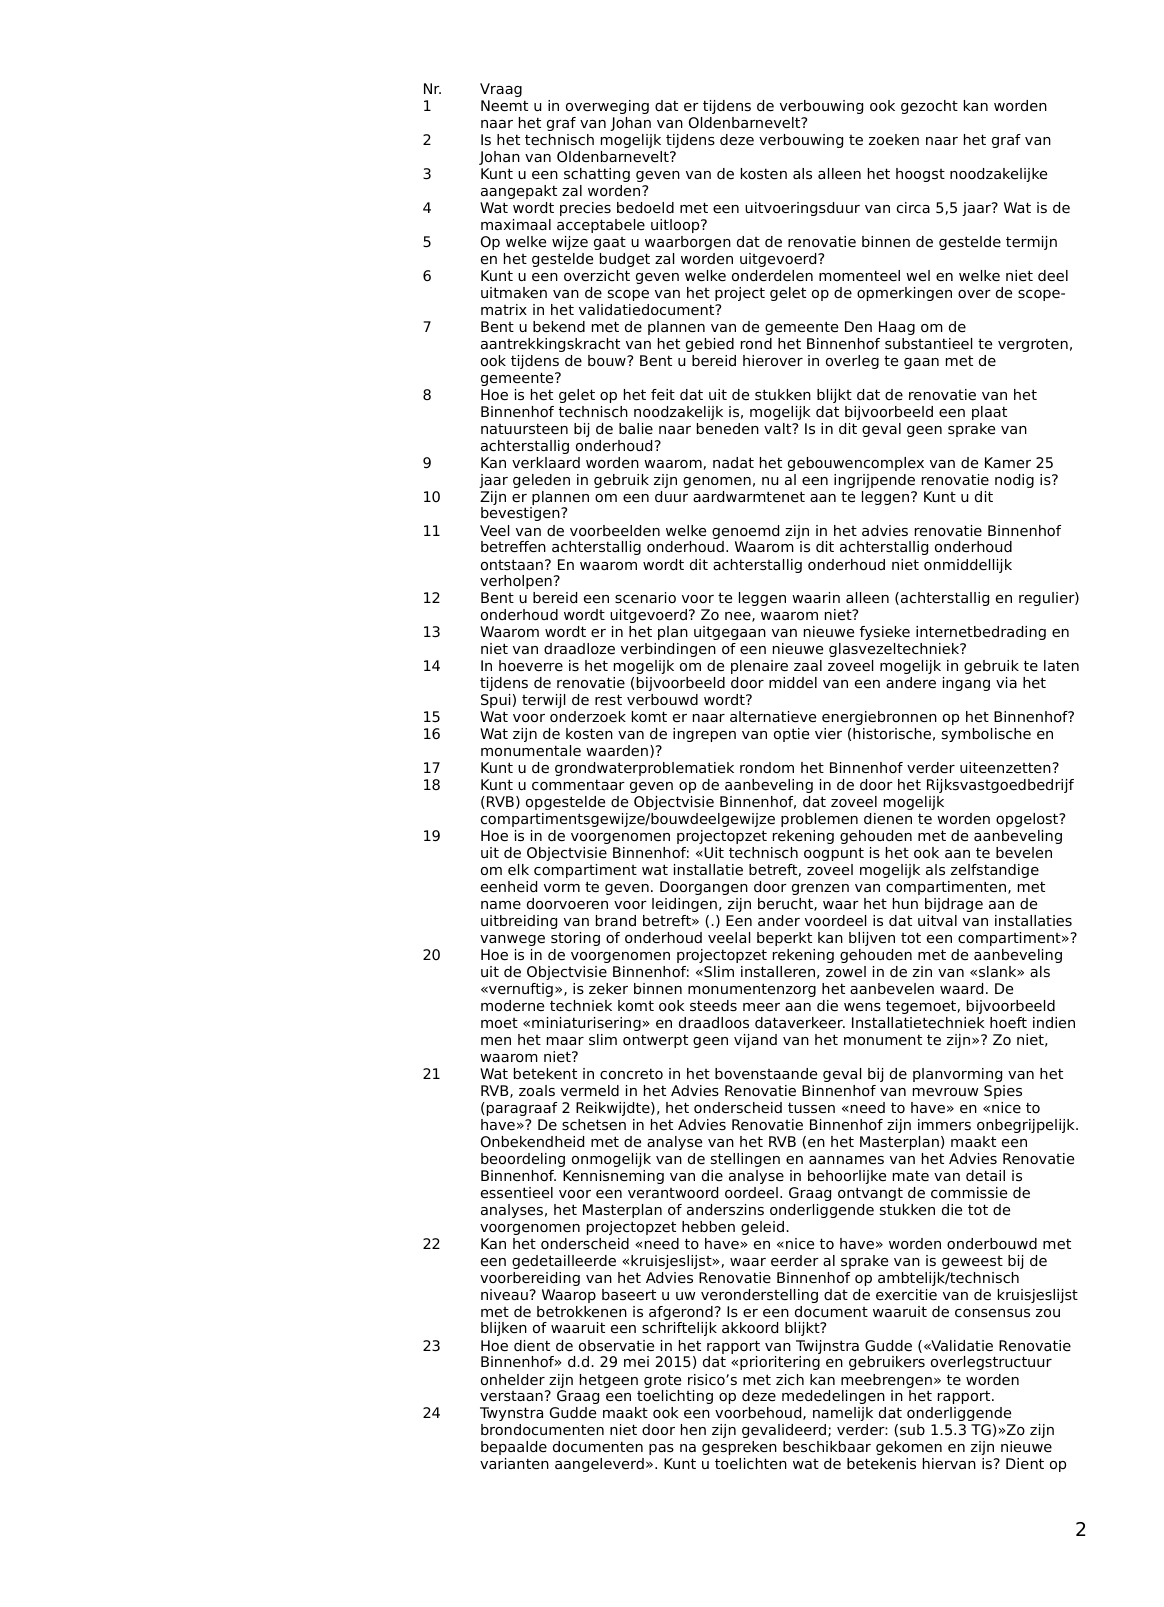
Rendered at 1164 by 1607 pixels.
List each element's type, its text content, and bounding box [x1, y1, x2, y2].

table_cell Kunt u een schatting geven van de kosten als alleen het hoogst noodzakelijke aangepakt zal worden? [474, 166, 1087, 200]
table_cell 10 [422, 489, 474, 522]
table_header Nr. [422, 81, 474, 98]
table_cell Op welke wijze gaat u waarborgen dat de renovatie binnen de gestelde termijn en het gestelde budget zal worden uitgevoerd? [474, 234, 1087, 268]
table_cell 15 [422, 709, 474, 726]
table_cell 18 [422, 777, 474, 828]
table_cell 5 [422, 234, 474, 268]
table_cell Wat voor onderzoek komt er naar alternatieve energiebronnen op het Binnenhof? [474, 709, 1087, 726]
table_cell Kan verklaard worden waarom, nadat het gebouwencomplex van de Kamer 25 jaar geleden in gebruik zijn genomen, nu al een ingrijpende renovatie nodig is? [474, 455, 1087, 488]
table_cell 8 [422, 387, 474, 454]
table_cell Hoe is in de voorgenomen projectopzet rekening gehouden met de aanbeveling uit de Objectvisie Binnenhof: «Uit technisch oogpunt is het ook aan te bevelen om elk compartiment wat installatie betreft, zoveel mogelijk als zelfstandige eenheid vorm te geven. Doorgangen door grenzen van compartimenten, met name doorvoeren voor leidingen, zijn berucht, waar het hun bijdrage aan de uitbreiding van brand betreft» (.) Een ander voordeel is dat uitval van installaties vanwege storing of onderhoud veelal beperkt kan blijven tot een compartiment»? [474, 828, 1087, 947]
table_cell Hoe dient de observatie in het rapport van Twijnstra Gudde («Validatie Renovatie Binnenhof» d.d. 29 mei 2015) dat «prioritering en gebruikers overlegstructuur onhelder zijn hetgeen grote risico’s met zich kan meebrengen» te worden verstaan? Graag een toelichting op deze mededelingen in het rapport. [474, 1338, 1087, 1405]
table_cell 13 [422, 624, 474, 658]
table_cell Is het technisch mogelijk tijdens deze verbouwing te zoeken naar het graf van Johan van Oldenbarnevelt? [474, 132, 1087, 166]
table_cell In hoeverre is het mogelijk om de plenaire zaal zoveel mogelijk in gebruik te laten tijdens de renovatie (bijvoorbeeld door middel van een andere ingang via het Spui) terwijl de rest verbouwd wordt? [474, 658, 1087, 709]
table_header Vraag [474, 81, 1087, 98]
table_cell 24 [422, 1405, 474, 1473]
table_cell 12 [422, 590, 474, 624]
table_cell Zijn er plannen om een duur aardwarmtenet aan te leggen? Kunt u dit bevestigen? [474, 489, 1087, 522]
table_cell Kunt u een overzicht geven welke onderdelen momenteel wel en welke niet deel uitmaken van de scope van het project gelet op de opmerkingen over de scope- matrix in het validatiedocument? [474, 268, 1087, 319]
table_cell Neemt u in overweging dat er tijdens de verbouwing ook gezocht kan worden naar het graf van Johan van Oldenbarnevelt? [474, 98, 1087, 132]
table_cell Kunt u commentaar geven op de aanbeveling in de door het Rijksvastgoedbedrijf (RVB) opgestelde de Objectvisie Binnenhof, dat zoveel mogelijk compartimentsgewijze/bouwdeelgewijze problemen dienen te worden opgelost? [474, 777, 1087, 828]
table_cell 4 [422, 200, 474, 234]
table_cell Bent u bekend met de plannen van de gemeente Den Haag om de aantrekkingskracht van het gebied rond het Binnenhof substantieel te vergroten, ook tijdens de bouw? Bent u bereid hierover in overleg te gaan met de gemeente? [474, 319, 1087, 387]
table_cell Wat betekent in concreto in het bovenstaande geval bij de planvorming van het RVB, zoals vermeld in het Advies Renovatie Binnenhof van mevrouw Spies (paragraaf 2 Reikwijdte), het onderscheid tussen «need to have» en «nice to have»? De schetsen in het Advies Renovatie Binnenhof zijn immers onbegrijpelijk. Onbekendheid met de analyse van het RVB (en het Masterplan) maakt een beoordeling onmogelijk van de stellingen en aannames van het Advies Renovatie Binnenhof. Kennisneming van die analyse in behoorlijke mate van detail is essentieel voor een verantwoord oordeel. Graag ontvangt de commissie de analyses, het Masterplan of anderszins onderliggende stukken die tot de voorgenomen projectopzet hebben geleid. [474, 1066, 1087, 1236]
table_cell Hoe is in de voorgenomen projectopzet rekening gehouden met de aanbeveling uit de Objectvisie Binnenhof: «Slim installeren, zowel in de zin van «slank» als «vernuftig», is zeker binnen monumentenzorg het aanbevelen waard. De moderne techniek komt ook steeds meer aan die wens tegemoet, bijvoorbeeld moet «miniaturisering» en draadloos dataverkeer. Installatietechniek hoeft indien men het maar slim ontwerpt geen vijand van het monument te zijn»? Zo niet, waarom niet? [474, 947, 1087, 1066]
table_cell 14 [422, 658, 474, 709]
table_cell 7 [422, 319, 474, 387]
table_cell 9 [422, 455, 474, 488]
table_cell Wat zijn de kosten van de ingrepen van optie vier (historische, symbolische en monumentale waarden)? [474, 726, 1087, 760]
table_cell 1 [422, 98, 474, 132]
table_cell 11 [422, 523, 474, 590]
table_cell 22 [422, 1236, 474, 1337]
table_cell 6 [422, 268, 474, 319]
table_cell 19 [422, 828, 474, 947]
table_cell Kan het onderscheid «need to have» en «nice to have» worden onderbouwd met een gedetailleerde «kruisjeslijst», waar eerder al sprake van is geweest bij de voorbereiding van het Advies Renovatie Binnenhof op ambtelijk/technisch niveau? Waarop baseert u uw veronderstelling dat de exercitie van de kruisjeslijst met de betrokkenen is afgerond? Is er een document waaruit de consensus zou blijken of waaruit een schriftelijk akkoord blijkt? [474, 1236, 1087, 1337]
table_cell Wat wordt precies bedoeld met een uitvoeringsduur van circa 5,5 jaar? Wat is de maximaal acceptabele uitloop? [474, 200, 1087, 234]
table_cell Twynstra Gudde maakt ook een voorbehoud, namelijk dat onderliggende brondocumenten niet door hen zijn gevalideerd; verder: (sub 1.5.3 TG)»Zo zijn bepaalde documenten pas na gespreken beschikbaar gekomen en zijn nieuwe varianten aangeleverd». Kunt u toelichten wat de betekenis hiervan is? Dient op [474, 1405, 1087, 1473]
table_cell Veel van de voorbeelden welke genoemd zijn in het advies renovatie Binnenhof betreffen achterstallig onderhoud. Waarom is dit achterstallig onderhoud ontstaan? En waarom wordt dit achterstallig onderhoud niet onmiddellijk verholpen? [474, 523, 1087, 590]
table_cell 17 [422, 760, 474, 777]
table_cell 16 [422, 726, 474, 760]
table_cell 21 [422, 1066, 474, 1236]
table_cell Hoe is het gelet op het feit dat uit de stukken blijkt dat de renovatie van het Binnenhof technisch noodzakelijk is, mogelijk dat bijvoorbeeld een plaat natuursteen bij de balie naar beneden valt? Is in dit geval geen sprake van achterstallig onderhoud? [474, 387, 1087, 454]
table_cell 2 [422, 132, 474, 166]
table_cell 23 [422, 1338, 474, 1405]
table_cell 20 [422, 947, 474, 1066]
table_cell Bent u bereid een scenario voor te leggen waarin alleen (achterstallig en regulier) onderhoud wordt uitgevoerd? Zo nee, waarom niet? [474, 590, 1087, 624]
table_cell 3 [422, 166, 474, 200]
table_cell Waarom wordt er in het plan uitgegaan van nieuwe fysieke internetbedrading en niet van draadloze verbindingen of een nieuwe glasvezeltechniek? [474, 624, 1087, 658]
table_cell Kunt u de grondwaterproblematiek rondom het Binnenhof verder uiteenzetten? [474, 760, 1087, 777]
